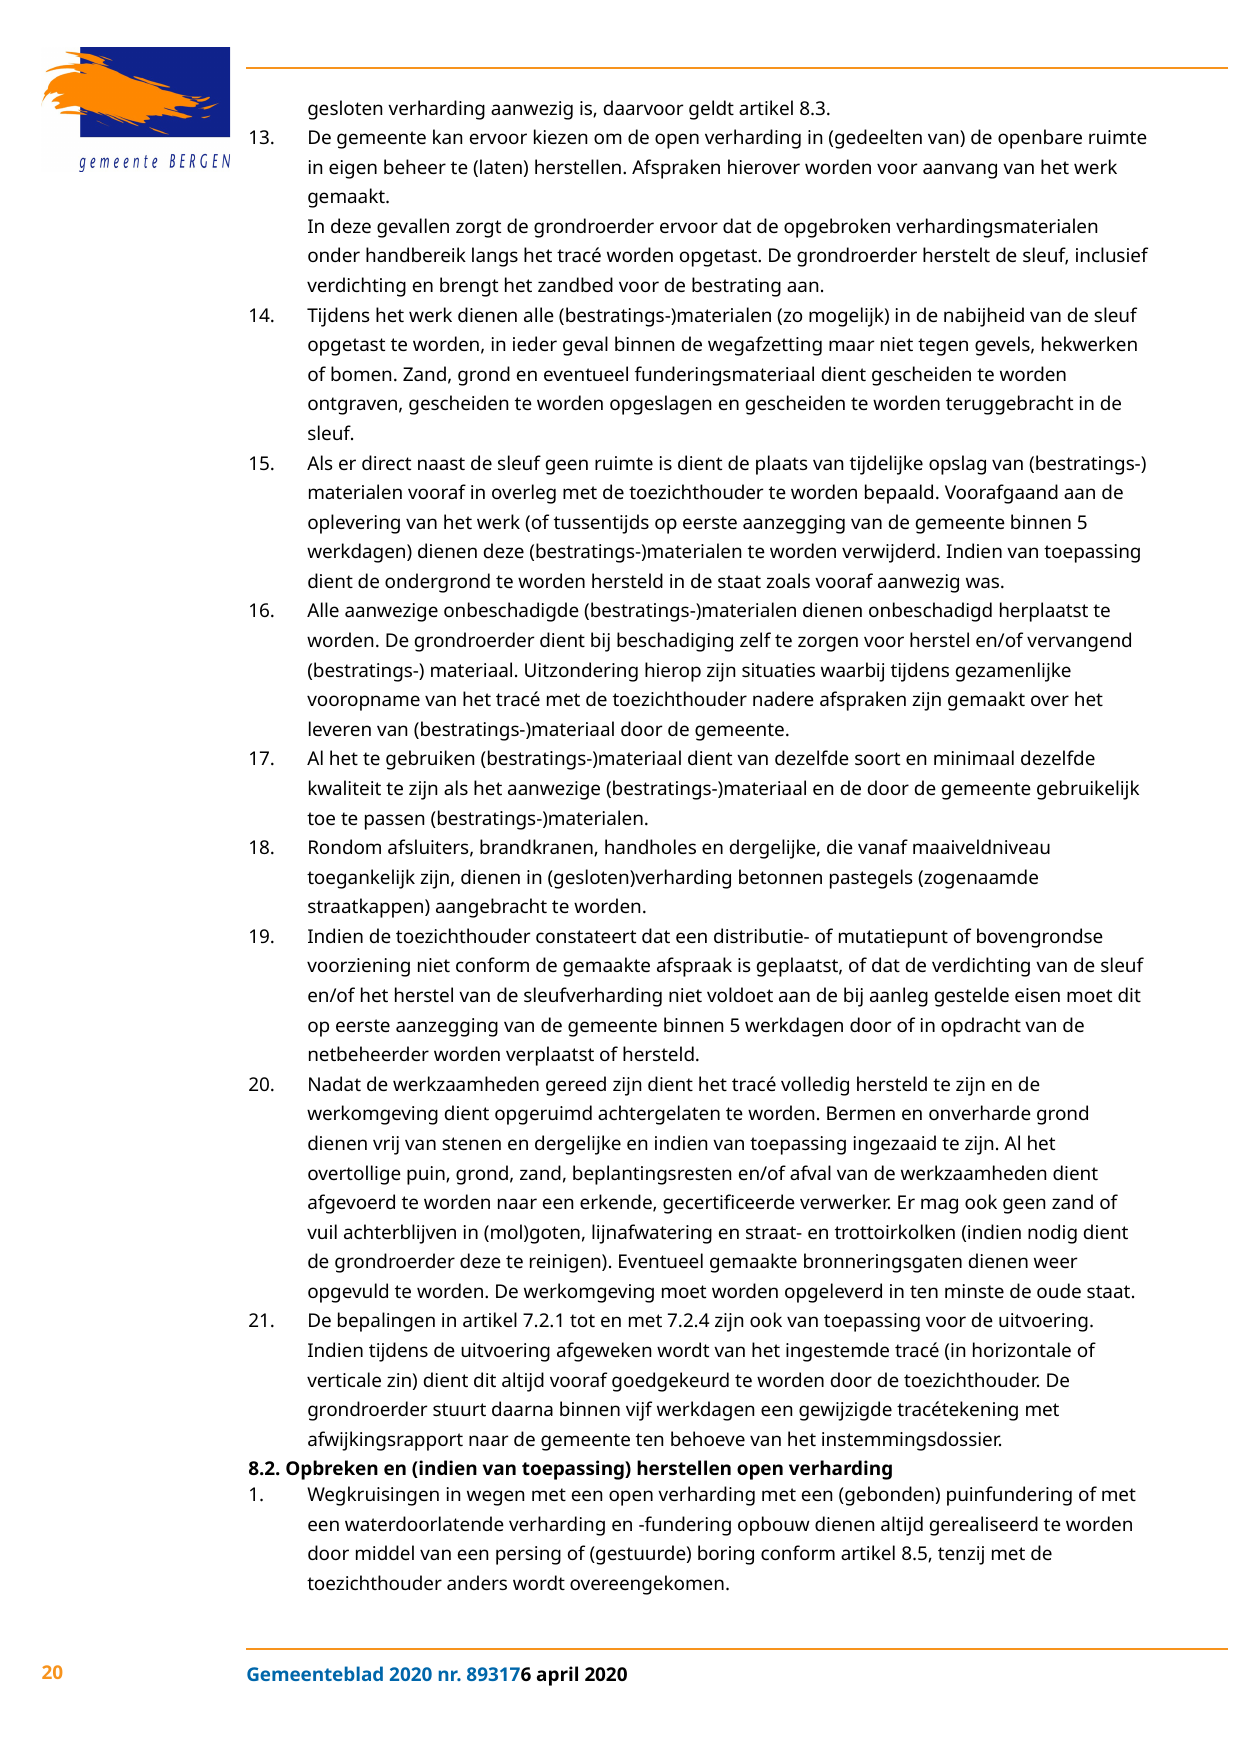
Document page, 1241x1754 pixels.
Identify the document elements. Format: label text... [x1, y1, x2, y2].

picture [41, 47, 231, 172]
list Nadat de werkzaamheden gereed zijn dient het tracé volledig hersteld te zijn en de werkomgeving dient opgeruimd achtergelaten te worden. Bermen en onverharde grond dienen vrij van stenen en dergelijke en indien van toepassing ingezaaid te zijn. Al het overtollige puin, grond, zand, beplantingsresten en/of afval van de werkzaamheden dient afgevoerd te worden naar een erkende, gecertificeerde verwerker. Er mag ook geen zand of vuil achterblijven in (mol)goten, lijnafwatering en straat- en trottoirkolken (indien nodig dient de grondroerder deze te reinigen). Eventueel gemaakte bronneringsgaten dienen weer opgevuld te worden. De werkomgeving moet worden opgeleverd in ten minste de oude staat. [248, 1071, 1152, 1304]
list In deze gevallen zorgt de grondroerder ervoor dat de opgebroken verhardingsmaterialen onder handbereik langs het tracé worden opgetast. De grondroerder herstelt de sleuf, inclusief verdichting en brengt het zandbed voor de bestrating aan. [248, 213, 1152, 298]
list Alle aanwezige onbeschadigde (bestratings-)materialen dienen onbeschadigd herplaatst te worden. De grondroerder dient bij beschadiging zelf te zorgen voor herstel en/of vervangend (bestratings-) materiaal. Uitzondering hierop zijn situaties waarbij tijdens gezamenlijke vooropname van het tracé met de toezichthouder nadere afspraken zijn gemaakt over het leveren van (bestratings-)materiaal door de gemeente. [248, 598, 1152, 742]
text 8.2. Opbreken en (indien van toepassing) herstellen open verharding [248, 1456, 1152, 1481]
list De bepalingen in artikel 7.2.1 tot en met 7.2.4 zijn ook van toepassing voor de uitvoering. Indien tijdens de uitvoering afgeweken wordt van het ingestemde tracé (in horizontale of verticale zin) dient dit altijd vooraf goedgekeurd te worden door de toezichthouder. De grondroerder stuurt daarna binnen vijf werkdagen een gewijzigde tracétekening met afwijkingsrapport naar de gemeente ten behoeve van het instemmingsdossier. [248, 1308, 1152, 1452]
list De gemeente kan ervoor kiezen om de open verharding in (gedeelten van) de openbare ruimte in eigen beheer te (laten) herstellen. Afspraken hierover worden voor aanvang van het werk gemaakt. [248, 124, 1152, 209]
list Tijdens het werk dienen alle (bestratings-)materialen (zo mogelijk) in de nabijheid van de sleuf opgetast te worden, in ieder geval binnen de wegafzetting maar niet tegen gevels, hekwerken of bomen. Zand, grond en eventueel funderingsmateriaal dient gescheiden te worden ontgraven, gescheiden te worden opgeslagen en gescheiden te worden teruggebracht in de sleuf. [248, 302, 1152, 446]
list Wegkruisingen in wegen met een open verharding met een (gebonden) puinfundering of met een waterdoorlatende verharding en -fundering opbouw dienen altijd gerealiseerd te worden door middel van een persing of (gestuurde) boring conform artikel 8.5, tenzij met de toezichthouder anders wordt overeengekomen. [248, 1481, 1152, 1596]
list Rondom afsluiters, brandkranen, handholes en dergelijke, die vanaf maaiveldniveau toegankelijk zijn, dienen in (gesloten)verharding betonnen pastegels (zogenaamde straatkappen) aangebracht te worden. [248, 834, 1152, 919]
list Al het te gebruiken (bestratings-)materiaal dient van dezelfde soort en minimaal dezelfde kwaliteit te zijn als het aanwezige (bestratings-)materiaal en de door de gemeente gebruikelijk toe te passen (bestratings-)materialen. [248, 746, 1152, 831]
list Indien de toezichthouder constateert dat een distributie- of mutatiepunt of bovengrondse voorziening niet conform de gemaakte afspraak is geplaatst, of dat de verdichting van de sleuf en/of het herstel van de sleufverharding niet voldoet aan de bij aanleg gestelde eisen moet dit op eerste aanzegging van de gemeente binnen 5 werkdagen door of in opdracht van de netbeheerder worden verplaatst of hersteld. [248, 923, 1152, 1067]
list gesloten verharding aanwezig is, daarvoor geldt artikel 8.3. [248, 95, 1152, 121]
list Als er direct naast de sleuf geen ruimte is dient de plaats van tijdelijke opslag van (bestratings-) materialen vooraf in overleg met de toezichthouder te worden bepaald. Voorafgaand aan de oplevering van het werk (of tussentijds op eerste aanzegging van de gemeente binnen 5 werkdagen) dienen deze (bestratings-)materialen te worden verwijderd. Indien van toepassing dient de ondergrond te worden hersteld in de staat zoals vooraf aanwezig was. [248, 450, 1152, 594]
